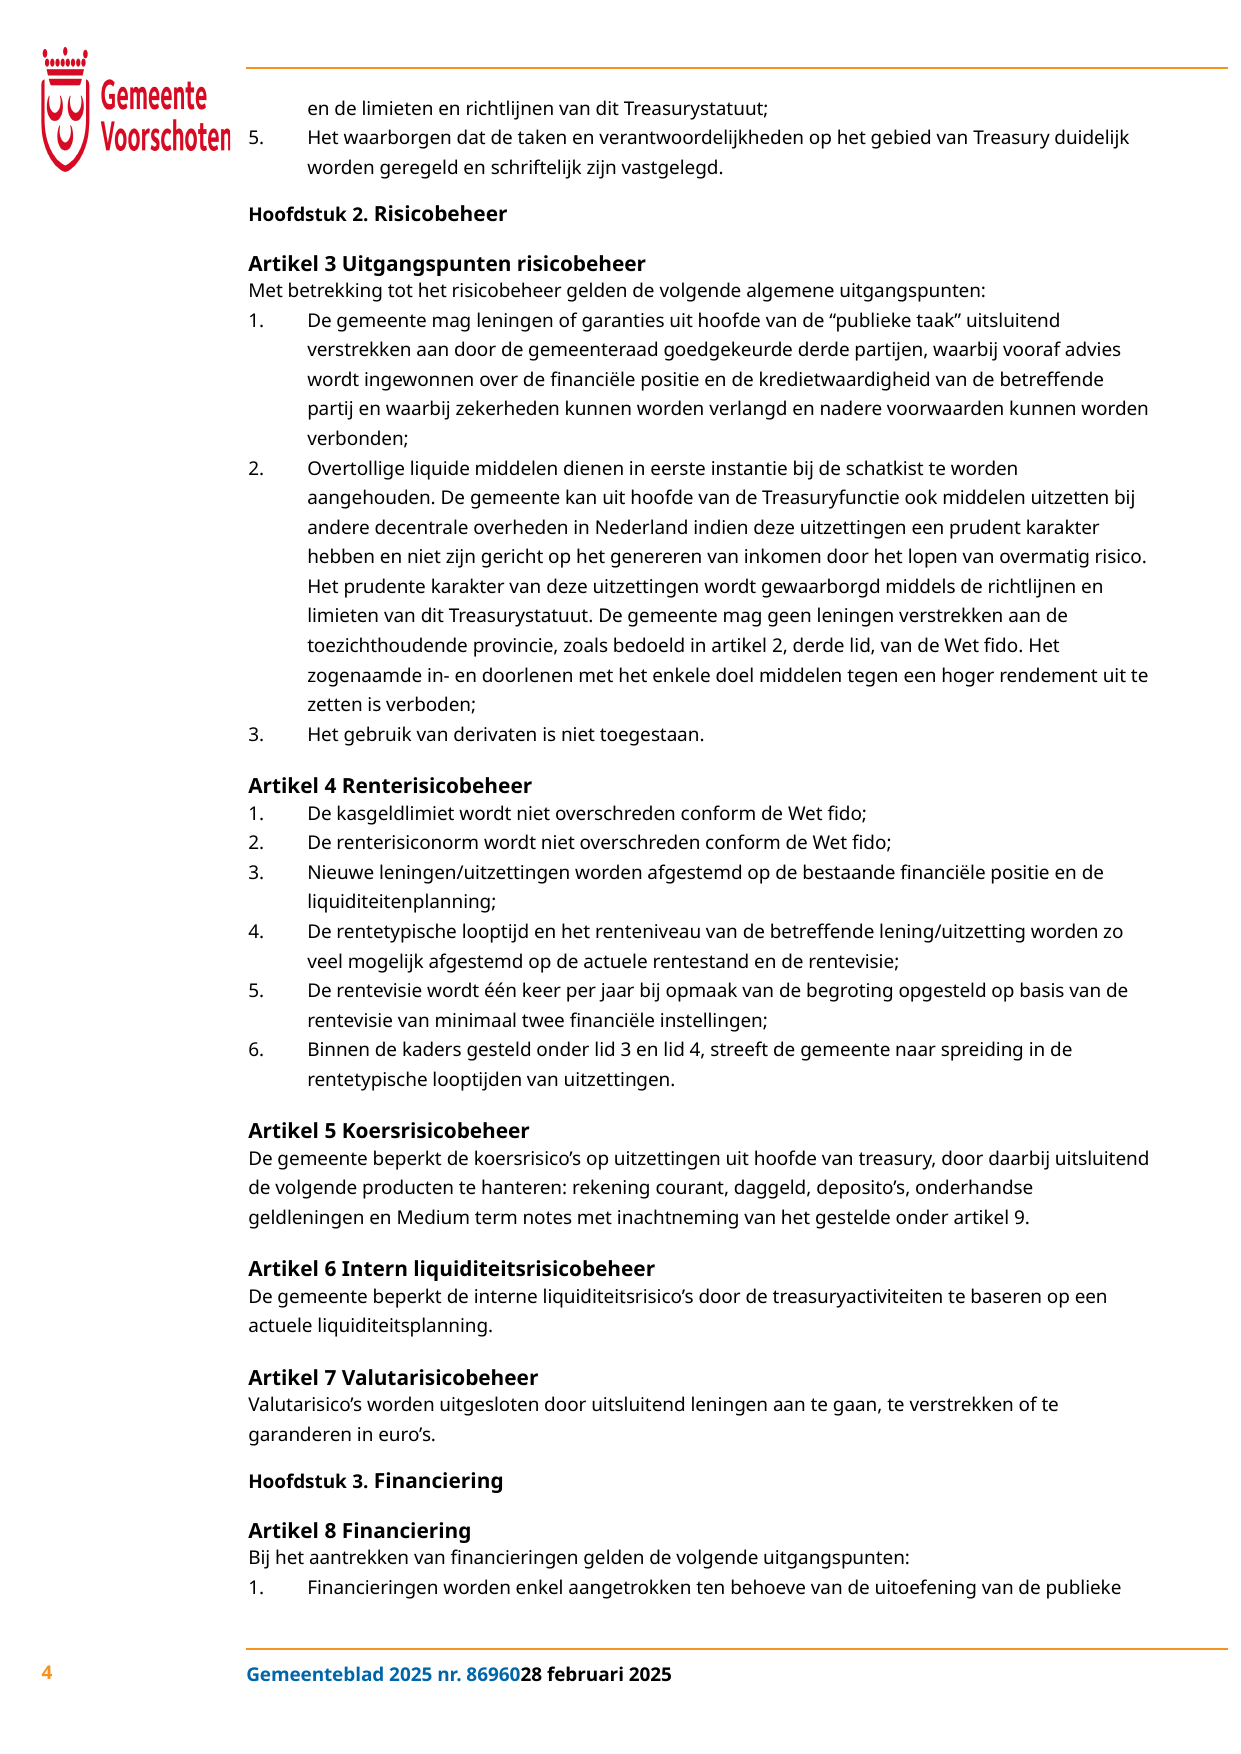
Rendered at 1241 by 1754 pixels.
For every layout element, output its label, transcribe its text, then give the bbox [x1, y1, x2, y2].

text Met betrekking tot het risicobeheer gelden de volgende algemene uitgangspunten: [248, 277, 1152, 303]
list Het waarborgen dat de taken en verantwoordelijkheden op het gebied van Treasury duidelijk worden geregeld en schriftelijk zijn vastgelegd. [248, 124, 1152, 180]
text De gemeente beperkt de interne liquiditeitsrisico’s door de treasuryactiviteiten te baseren op een actuele liquiditeitsplanning. [248, 1283, 1152, 1338]
list De rentevisie wordt één keer per jaar bij opmaak van de begroting opgesteld op basis van de rentevisie van minimaal twee financiële instellingen; [248, 977, 1152, 1033]
list Financieringen worden enkel aangetrokken ten behoeve van de uitoefening van de publieke [248, 1574, 1152, 1600]
list De kasgeldlimiet wordt niet overschreden conform de Wet fido; [248, 800, 1152, 826]
text Valutarisico’s worden uitgesloten door uitsluitend leningen aan te gaan, te verstrekken of te garanderen in euro’s. [248, 1391, 1152, 1447]
list Binnen de kaders gesteld onder lid 3 en lid 4, streeft de gemeente naar spreiding in de rentetypische looptijden van uitzettingen. [248, 1037, 1152, 1092]
list De gemeente mag leningen of garanties uit hoofde van de “publieke taak” uitsluitend verstrekken aan door de gemeenteraad goedgekeurde derde partijen, waarbij vooraf advies wordt ingewonnen over de financiële positie en de kredietwaardigheid van de betreffende partij en waarbij zekerheden kunnen worden verlangd en nadere voorwaarden kunnen worden verbonden; [248, 307, 1152, 451]
list en de limieten en richtlijnen van dit Treasurystatuut; [248, 95, 1152, 121]
list Nieuwe leningen/uitzettingen worden afgestemd op de bestaande financiële positie en de liquiditeitenplanning; [248, 859, 1152, 914]
text Artikel 5 Koersrisicobeheer [248, 1117, 1152, 1145]
text Artikel 6 Intern liquiditeitsrisicobeheer [248, 1254, 1152, 1283]
list De rentetypische looptijd en het renteniveau van de betreffende lening/uitzetting worden zo veel mogelijk afgestemd op de actuele rentestand en de rentevisie; [248, 918, 1152, 973]
picture [41, 47, 231, 172]
text Artikel 8 Financiering [248, 1516, 1152, 1544]
text Artikel 3 Uitgangspunten risicobeheer [248, 249, 1152, 277]
text Artikel 7 Valutarisicobeheer [248, 1363, 1152, 1391]
text Bij het aantrekken van financieringen gelden de volgende uitgangspunten: [248, 1544, 1152, 1570]
text De gemeente beperkt de koersrisico’s op uitzettingen uit hoofde van treasury, door daarbij uitsluitend de volgende producten te hanteren: rekening courant, daggeld, deposito’s, onderhandse geldleningen en Medium term notes met inachtneming van het gestelde onder artikel 9. [248, 1145, 1152, 1230]
list Het gebruik van derivaten is niet toegestaan. [248, 721, 1152, 747]
text Hoofdstuk 2. Risicobeheer [248, 199, 1152, 228]
text Hoofdstuk 3. Financiering [248, 1467, 1152, 1495]
text Artikel 4 Renterisicobeheer [248, 771, 1152, 800]
list De renterisiconorm wordt niet overschreden conform de Wet fido; [248, 829, 1152, 855]
list Overtollige liquide middelen dienen in eerste instantie bij de schatkist te worden aangehouden. De gemeente kan uit hoofde van de Treasuryfunctie ook middelen uitzetten bij andere decentrale overheden in Nederland indien deze uitzettingen een prudent karakter hebben en niet zijn gericht op het genereren van inkomen door het lopen van overmatig risico. Het prudente karakter van deze uitzettingen wordt gewaarborgd middels de richtlijnen en limieten van dit Treasurystatuut. De gemeente mag geen leningen verstrekken aan de toezichthoudende provincie, zoals bedoeld in artikel 2, derde lid, van de Wet fido. Het zogenaamde in- en doorlenen met het enkele doel middelen tegen een hoger rendement uit te zetten is verboden; [248, 455, 1152, 717]
